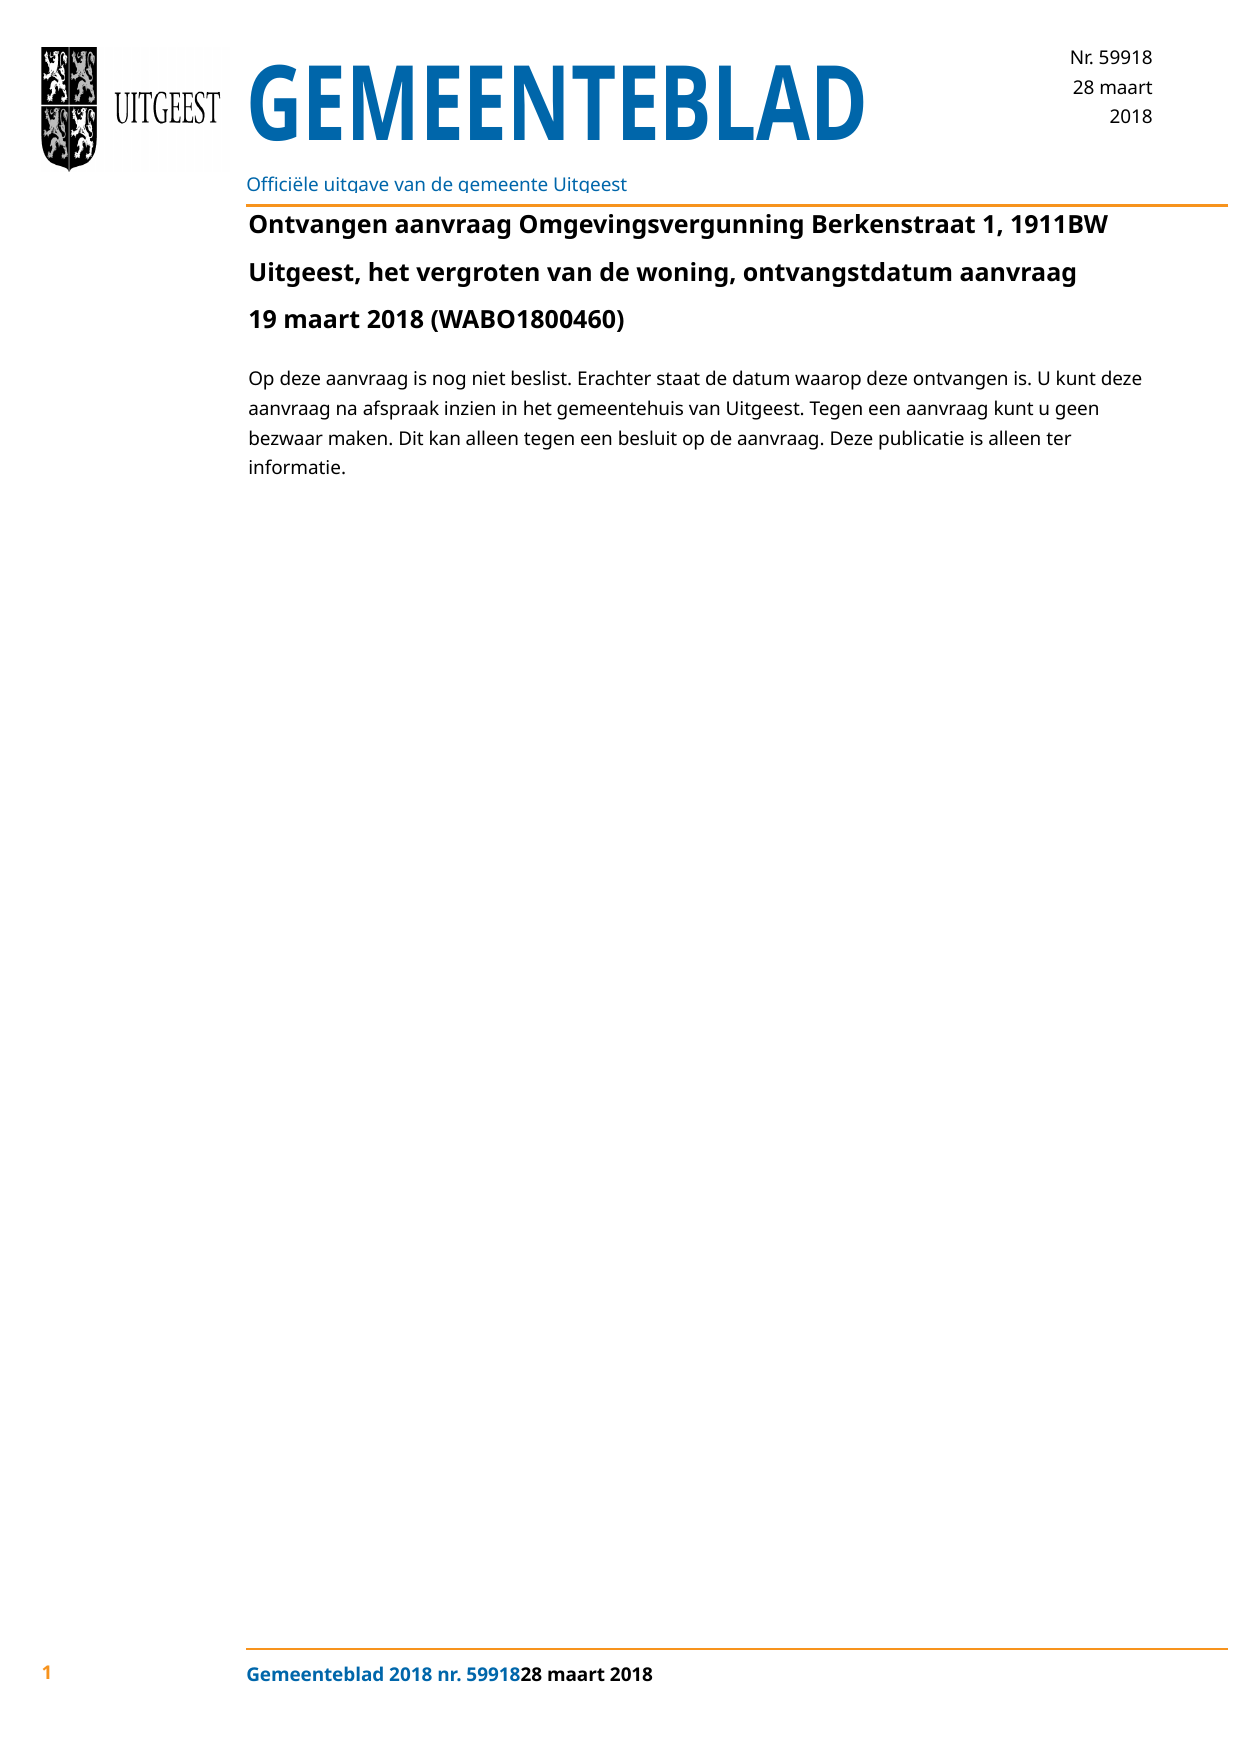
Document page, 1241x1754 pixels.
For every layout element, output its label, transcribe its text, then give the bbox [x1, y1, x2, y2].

text Op deze aanvraag is nog niet beslist. Erachter staat de datum waarop deze ontvangen is. U kunt deze aanvraag na afspraak inzien in het gemeentehuis van Uitgeest. Tegen een aanvraag kunt u geen bezwaar maken. Dit kan alleen tegen een besluit op de aanvraag. Deze publicatie is alleen ter informatie. [248, 366, 1152, 480]
picture [41, 47, 231, 172]
text Ontvangen aanvraag Omgevingsvergunning Berkenstraat 1, 1911BW Uitgeest, het vergroten van de woning, ontvangstdatum aanvraag 19 maart 2018 (WABO1800460) [248, 207, 1152, 336]
